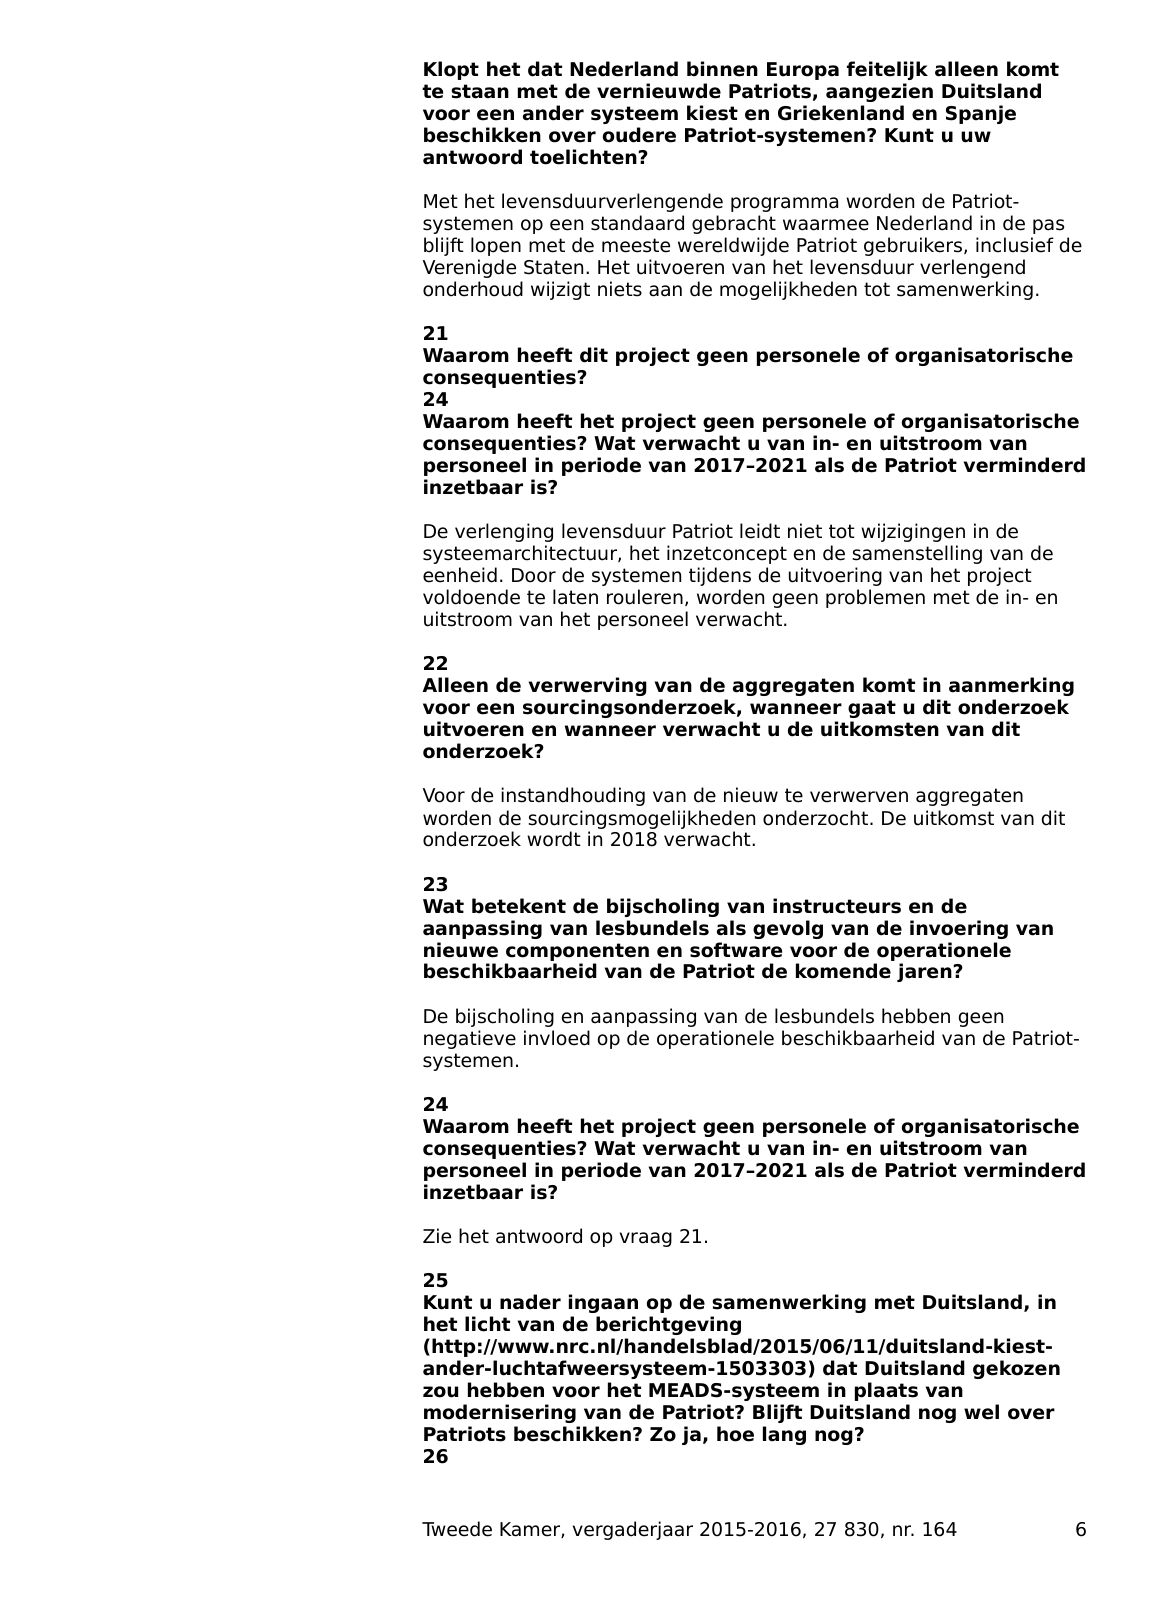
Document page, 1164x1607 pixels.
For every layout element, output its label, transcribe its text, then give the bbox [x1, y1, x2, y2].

text Kunt u nader ingaan op de samenwerking met Duitsland, in het licht van de berichtgeving (http://www.nrc.nl/handelsblad/2015/06/11/duitsland-kiest-ander-luchtafweersysteem-1503303) dat Duitsland gekozen zou hebben voor het MEADS-systeem in plaats van modernisering van de Patriot? Blijft Duitsland nog wel over Patriots beschikken? Zo ja, hoe lang nog? [422, 1292, 1087, 1446]
text De verlenging levensduur Patriot leidt niet tot wijzigingen in de systeemarchitectuur, het inzetconcept en de samenstelling van de eenheid. Door de systemen tijdens de uitvoering van het project voldoende te laten rouleren, worden geen problemen met de in- en uitstroom van het personeel verwacht. [422, 521, 1087, 631]
text Wat betekent de bijscholing van instructeurs en de aanpassing van lesbundels als gevolg van de invoering van nieuwe componenten en software voor de operationele beschikbaarheid van de Patriot de komende jaren? [422, 896, 1087, 983]
text De bijscholing en aanpassing van de lesbundels hebben geen negatieve invloed op de operationele beschikbaarheid van de Patriot-systemen. [422, 1006, 1087, 1072]
text 24 [422, 1094, 1087, 1116]
text Voor de instandhouding van de nieuw te verwerven aggregaten worden de sourcingsmogelijkheden onderzocht. De uitkomst van dit onderzoek wordt in 2018 verwacht. [422, 785, 1087, 851]
text 22 [422, 653, 1087, 675]
text 25 [422, 1270, 1087, 1292]
text Klopt het dat Nederland binnen Europa feitelijk alleen komt te staan met de vernieuwde Patriots, aangezien Duitsland voor een ander systeem kiest en Griekenland en Spanje beschikken over oudere Patriot-systemen? Kunt u uw antwoord toelichten? [422, 59, 1087, 169]
text 21 [422, 323, 1087, 345]
text 24 [422, 389, 1087, 411]
text Zie het antwoord op vraag 21. [422, 1226, 1087, 1248]
text Waarom heeft dit project geen personele of organisatorische consequenties? [422, 345, 1087, 389]
text Alleen de verwerving van de aggregaten komt in aanmerking voor een sourcingsonderzoek, wanneer gaat u dit onderzoek uitvoeren en wanneer verwacht u de uitkomsten van dit onderzoek? [422, 675, 1087, 763]
text Met het levensduurverlengende programma worden de Patriot-systemen op een standaard gebracht waarmee Nederland in de pas blijft lopen met de meeste wereldwijde Patriot gebruikers, inclusief de Verenigde Staten. Het uitvoeren van het levensduur verlengend onderhoud wijzigt niets aan de mogelijkheden tot samenwerking. [422, 191, 1087, 301]
text Waarom heeft het project geen personele of organisatorische consequenties? Wat verwacht u van in- en uitstroom van personeel in periode van 2017–2021 als de Patriot verminderd inzetbaar is? [422, 411, 1087, 499]
text 23 [422, 873, 1087, 896]
text 26 [422, 1446, 1087, 1468]
text Waarom heeft het project geen personele of organisatorische consequenties? Wat verwacht u van in- en uitstroom van personeel in periode van 2017–2021 als de Patriot verminderd inzetbaar is? [422, 1116, 1087, 1204]
